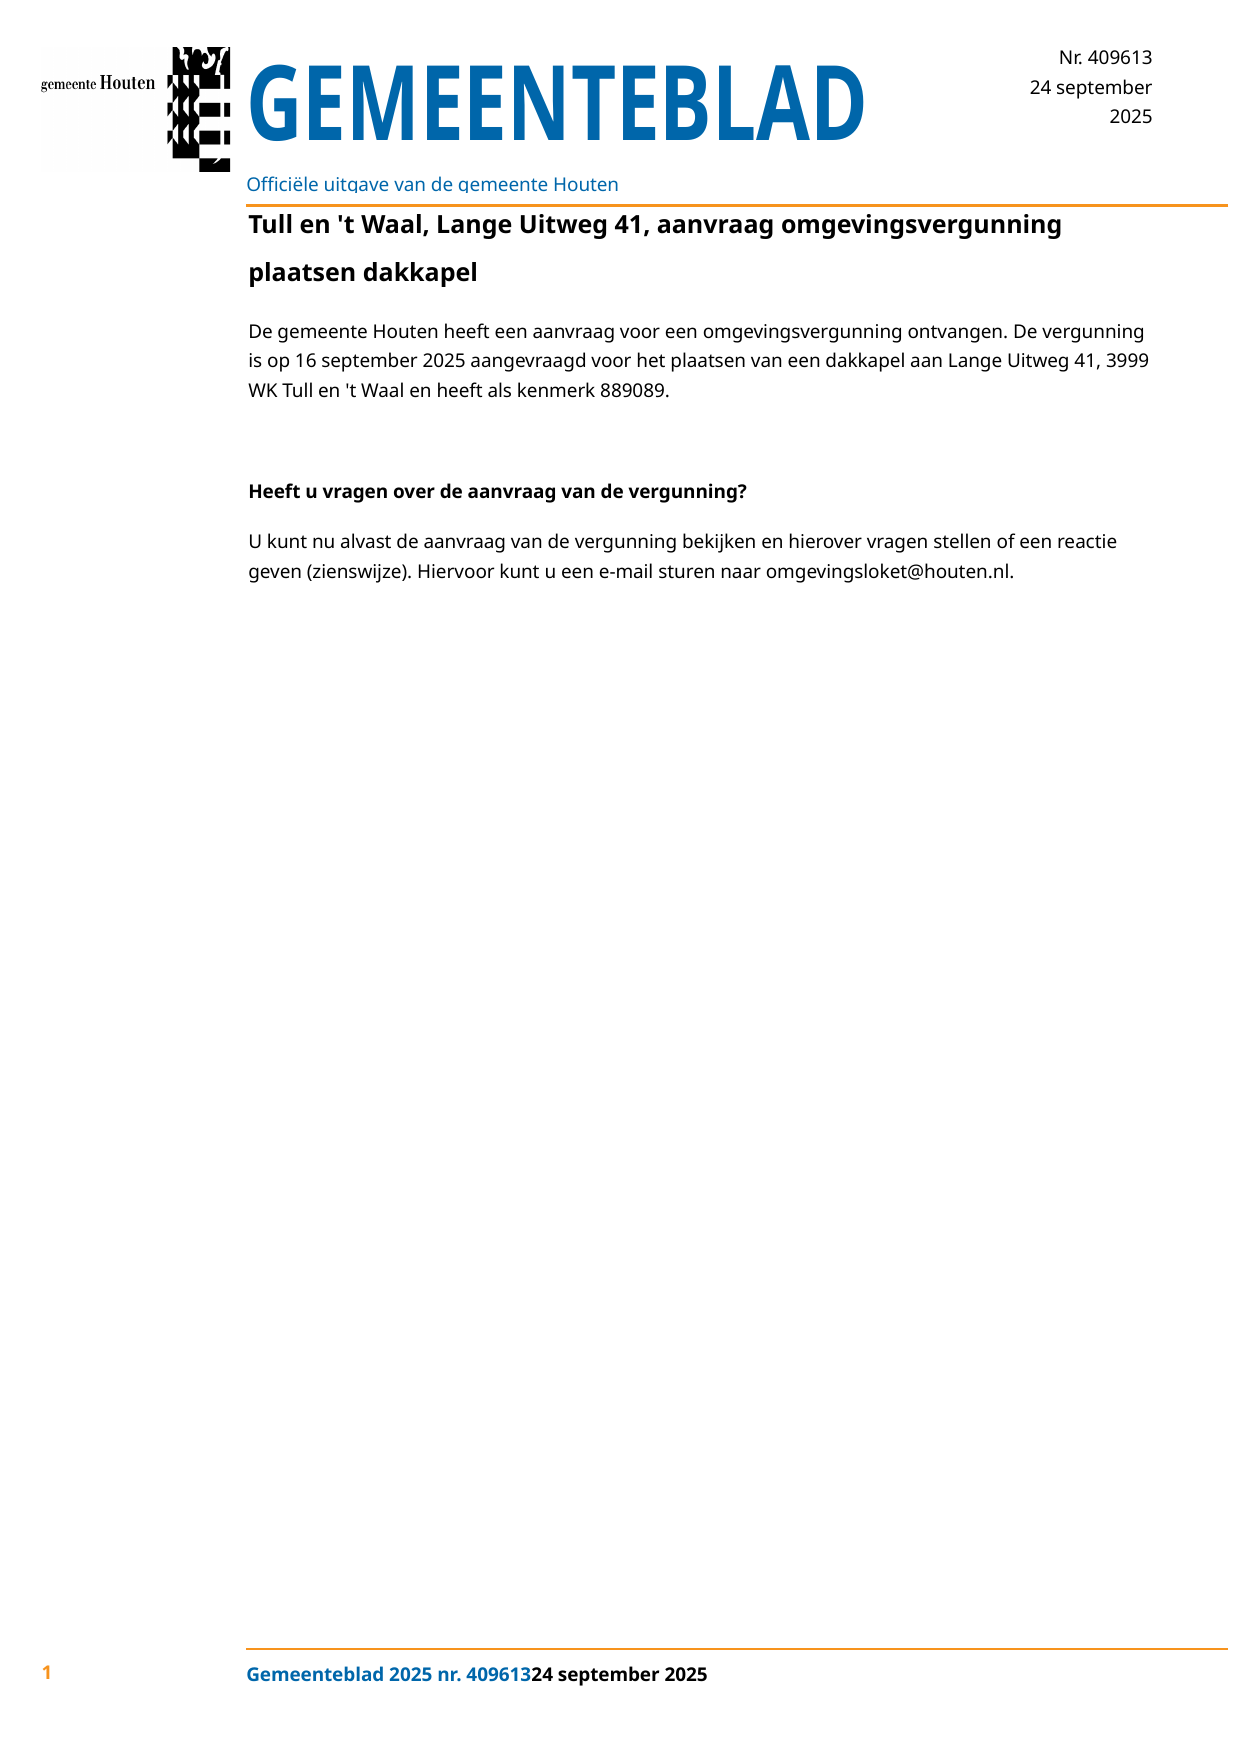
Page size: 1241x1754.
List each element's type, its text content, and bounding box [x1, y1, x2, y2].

text De gemeente Houten heeft een aanvraag voor een omgevingsvergunning ontvangen. De vergunning is op 16 september 2025 aangevraagd voor het plaatsen van een dakkapel aan Lange Uitweg 41, 3999 WK Tull en 't Waal en heeft als kenmerk 889089. [248, 318, 1152, 403]
text U kunt nu alvast de aanvraag van de vergunning bekijken en hierover vragen stellen of een reactie geven (zienswijze). Hiervoor kunt u een e-mail sturen naar omgevingsloket@houten.nl. [248, 528, 1152, 584]
picture [41, 47, 231, 172]
text Tull en 't Waal, Lange Uitweg 41, aanvraag omgevingsvergunning plaatsen dakkapel [248, 207, 1152, 288]
text Heeft u vragen over de aanvraag van de vergunning? [248, 478, 1152, 504]
